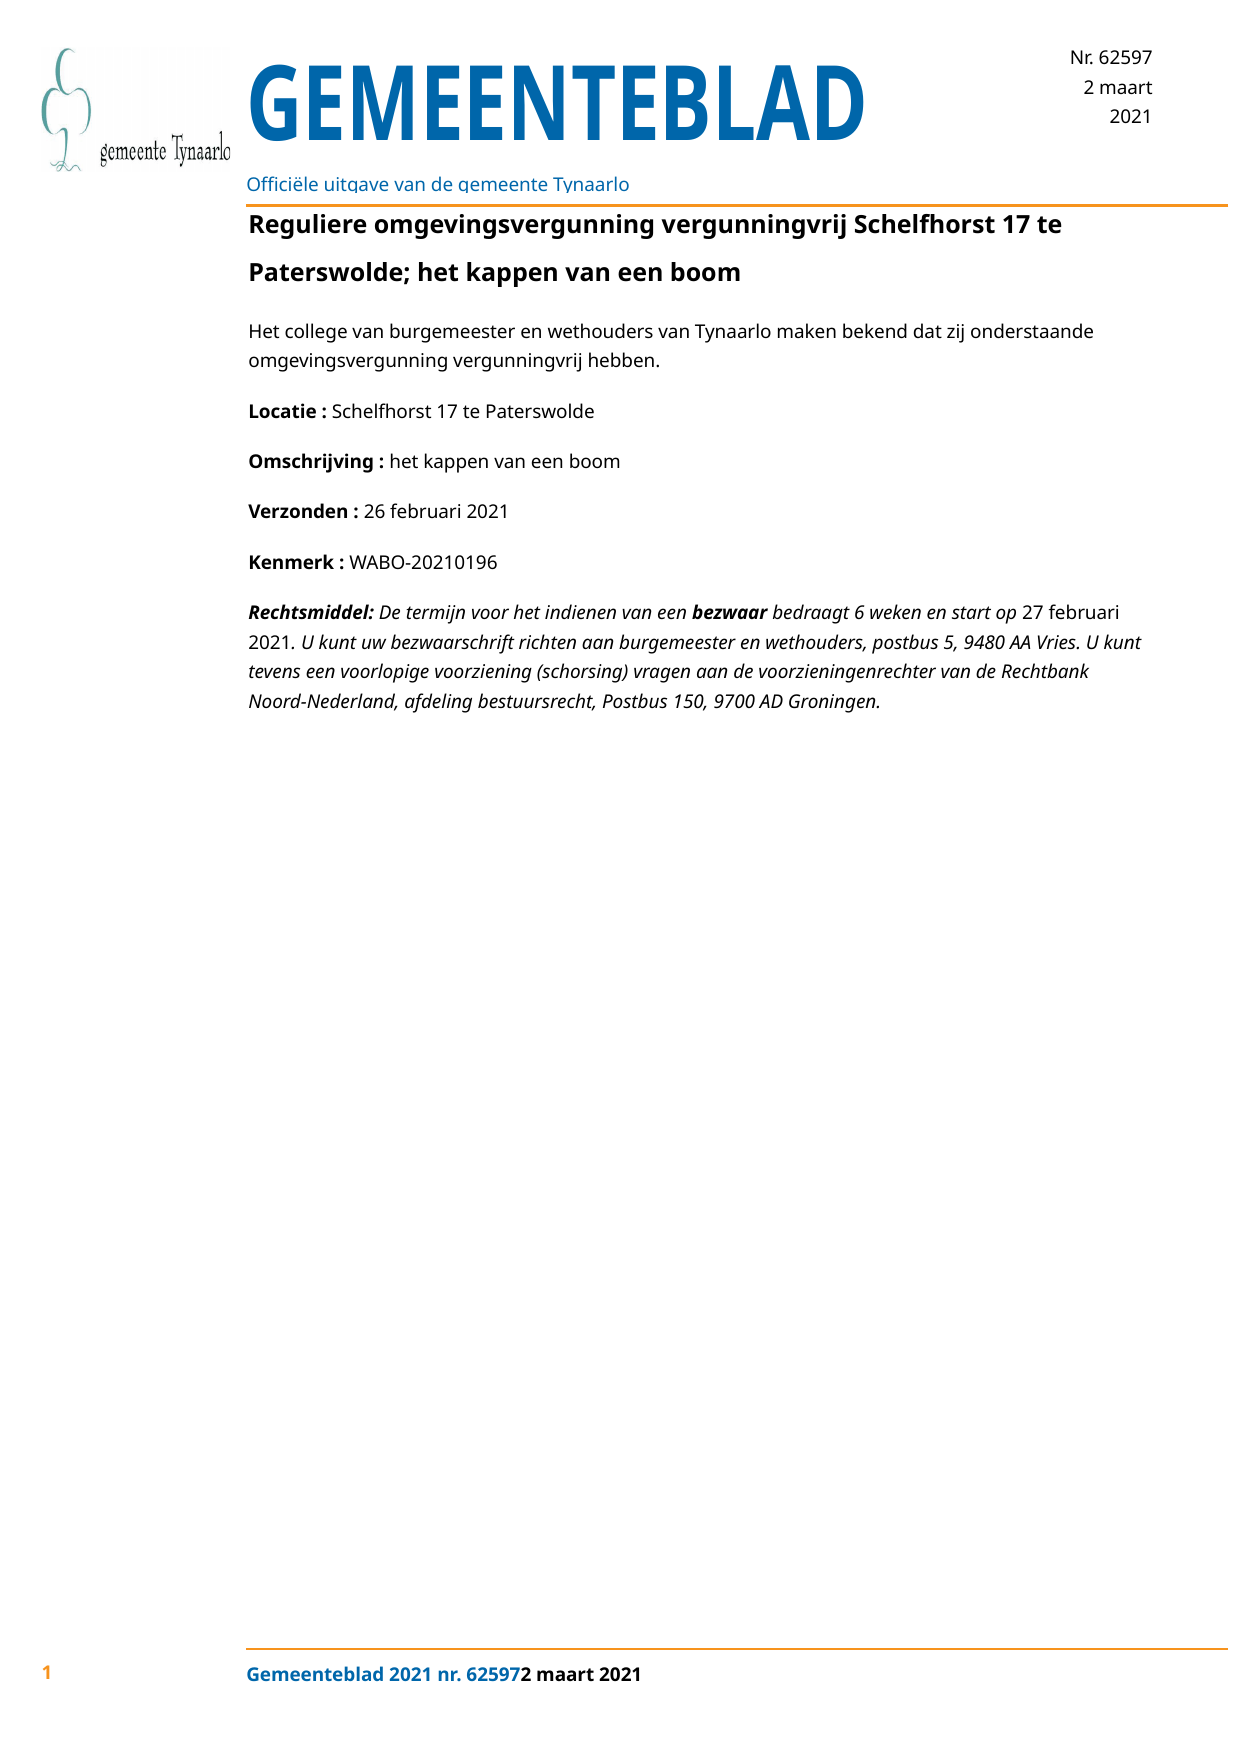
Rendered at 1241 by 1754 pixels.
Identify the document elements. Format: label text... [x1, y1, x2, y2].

text Rechtsmiddel: De termijn voor het indienen van een bezwaar bedraagt 6 weken en start op 27 februari 2021. U kunt uw bezwaarschrift richten aan burgemeester en wethouders, postbus 5, 9480 AA Vries. U kunt tevens een voorlopige voorziening (schorsing) vragen aan de voorzieningenrechter van de Rechtbank Noord-Nederland, afdeling bestuursrecht, Postbus 150, 9700 AD Groningen. [248, 599, 1152, 714]
text Reguliere omgevingsvergunning vergunningvrij Schelfhorst 17 te Paterswolde; het kappen van een boom [248, 207, 1152, 288]
text Kenmerk : WABO-20210196 [248, 549, 1152, 575]
text Het college van burgemeester en wethouders van Tynaarlo maken bekend dat zij onderstaande omgevingsvergunning vergunningvrij hebben. [248, 318, 1152, 373]
text Locatie : Schelfhorst 17 te Paterswolde [248, 398, 1152, 424]
text Omschrijving : het kappen van een boom [248, 448, 1152, 474]
picture [41, 47, 231, 172]
text Verzonden : 26 februari 2021 [248, 499, 1152, 524]
